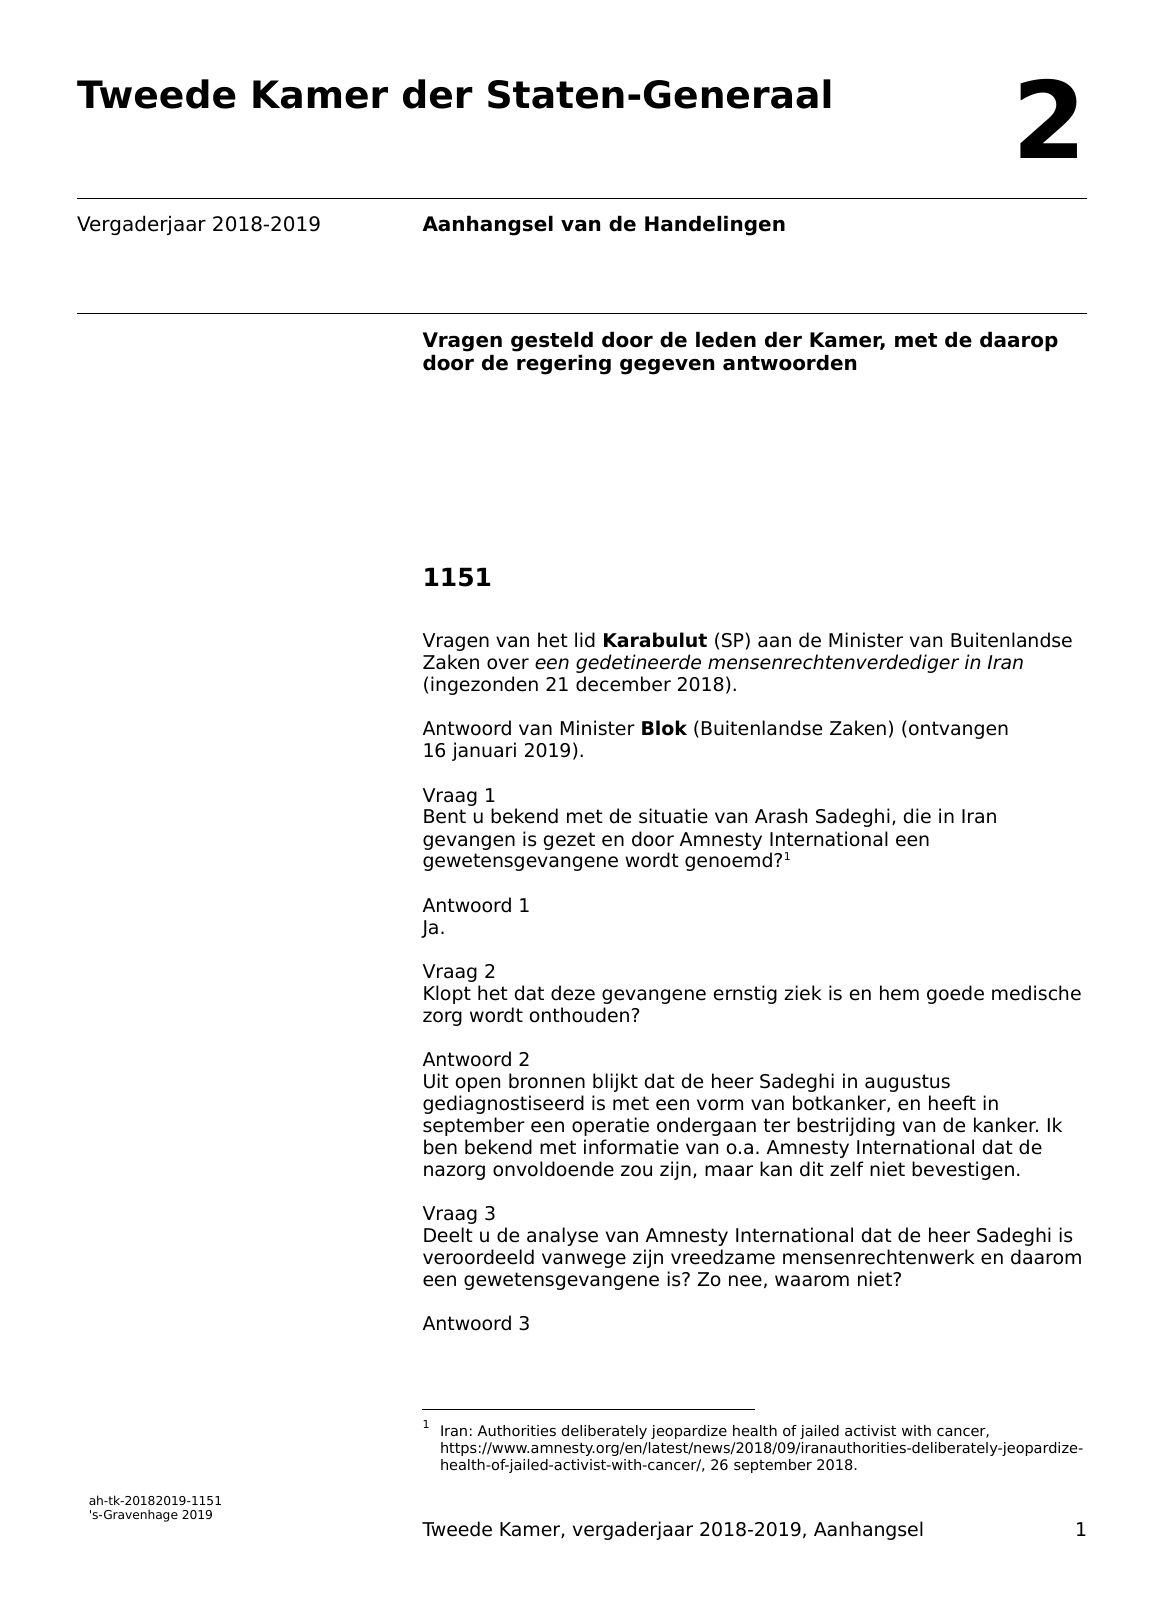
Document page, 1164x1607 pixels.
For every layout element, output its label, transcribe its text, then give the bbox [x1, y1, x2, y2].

text Vragen van het lid Karabulut (SP) aan de Minister van Buitenlandse Zaken over een gedetineerde mensenrechtenverdediger in Iran (ingezonden 21 december 2018). [422, 630, 1087, 696]
text 1151 [422, 563, 1087, 592]
table_cell [77, 314, 422, 375]
text Bent u bekend met de situatie van Arash Sadeghi, die in Iran gevangen is gezet en door Amnesty International een gewetensgevangene wordt genoemd? [422, 806, 1087, 872]
text Antwoord 3 [422, 1313, 1087, 1335]
table_header Tweede Kamer der Staten-Generaal [77, 59, 886, 198]
text Vraag 2 [422, 961, 1087, 983]
text Antwoord 1 [422, 894, 1087, 917]
text Antwoord van Minister Blok (Buitenlandse Zaken) (ontvangen 16 januari 2019). [422, 718, 1087, 762]
text Vraag 1 [422, 784, 1087, 806]
text Deelt u de analyse van Amnesty International dat de heer Sadeghi is veroordeeld vanwege zijn vreedzame mensenrechtenwerk en daarom een gewetensgevangene is? Zo nee, waarom niet? [422, 1225, 1087, 1291]
text Uit open bronnen blijkt dat de heer Sadeghi in augustus gediagnostiseerd is met een vorm van botkanker, en heeft in september een operatie ondergaan ter bestrijding van de kanker. Ik ben bekend met informatie van o.a. Amnesty International dat de nazorg onvoldoende zou zijn, maar kan dit zelf niet bevestigen. [422, 1071, 1087, 1181]
text Ja. [422, 917, 1087, 938]
table_cell Vragen gesteld door de leden der Kamer, met de daarop door de regering gegeven antwoorden [422, 314, 1087, 375]
text Vraag 3 [422, 1203, 1087, 1225]
text Iran: Authorities deliberately jeopardize health of jailed activist with cancer, https://www.amnesty.org/en/latest/news/2018/09/iranauthorities-deliberately-jeopardize-health-of-jailed-activist-with-cancer/, 26 september 2018. [422, 1418, 1087, 1474]
text Klopt het dat deze gevangene ernstig ziek is en hem goede medische zorg wordt onthouden? [422, 983, 1087, 1027]
table_header 2 [886, 59, 1087, 198]
table_cell Aanhangsel van de Handelingen [422, 199, 1087, 313]
text ah-tk-20182019-1151 [88, 1494, 323, 1508]
text Antwoord 2 [422, 1049, 1087, 1071]
text 's-Gravenhage 2019 [88, 1508, 323, 1522]
table_cell Vergaderjaar 2018-2019 [77, 199, 422, 313]
